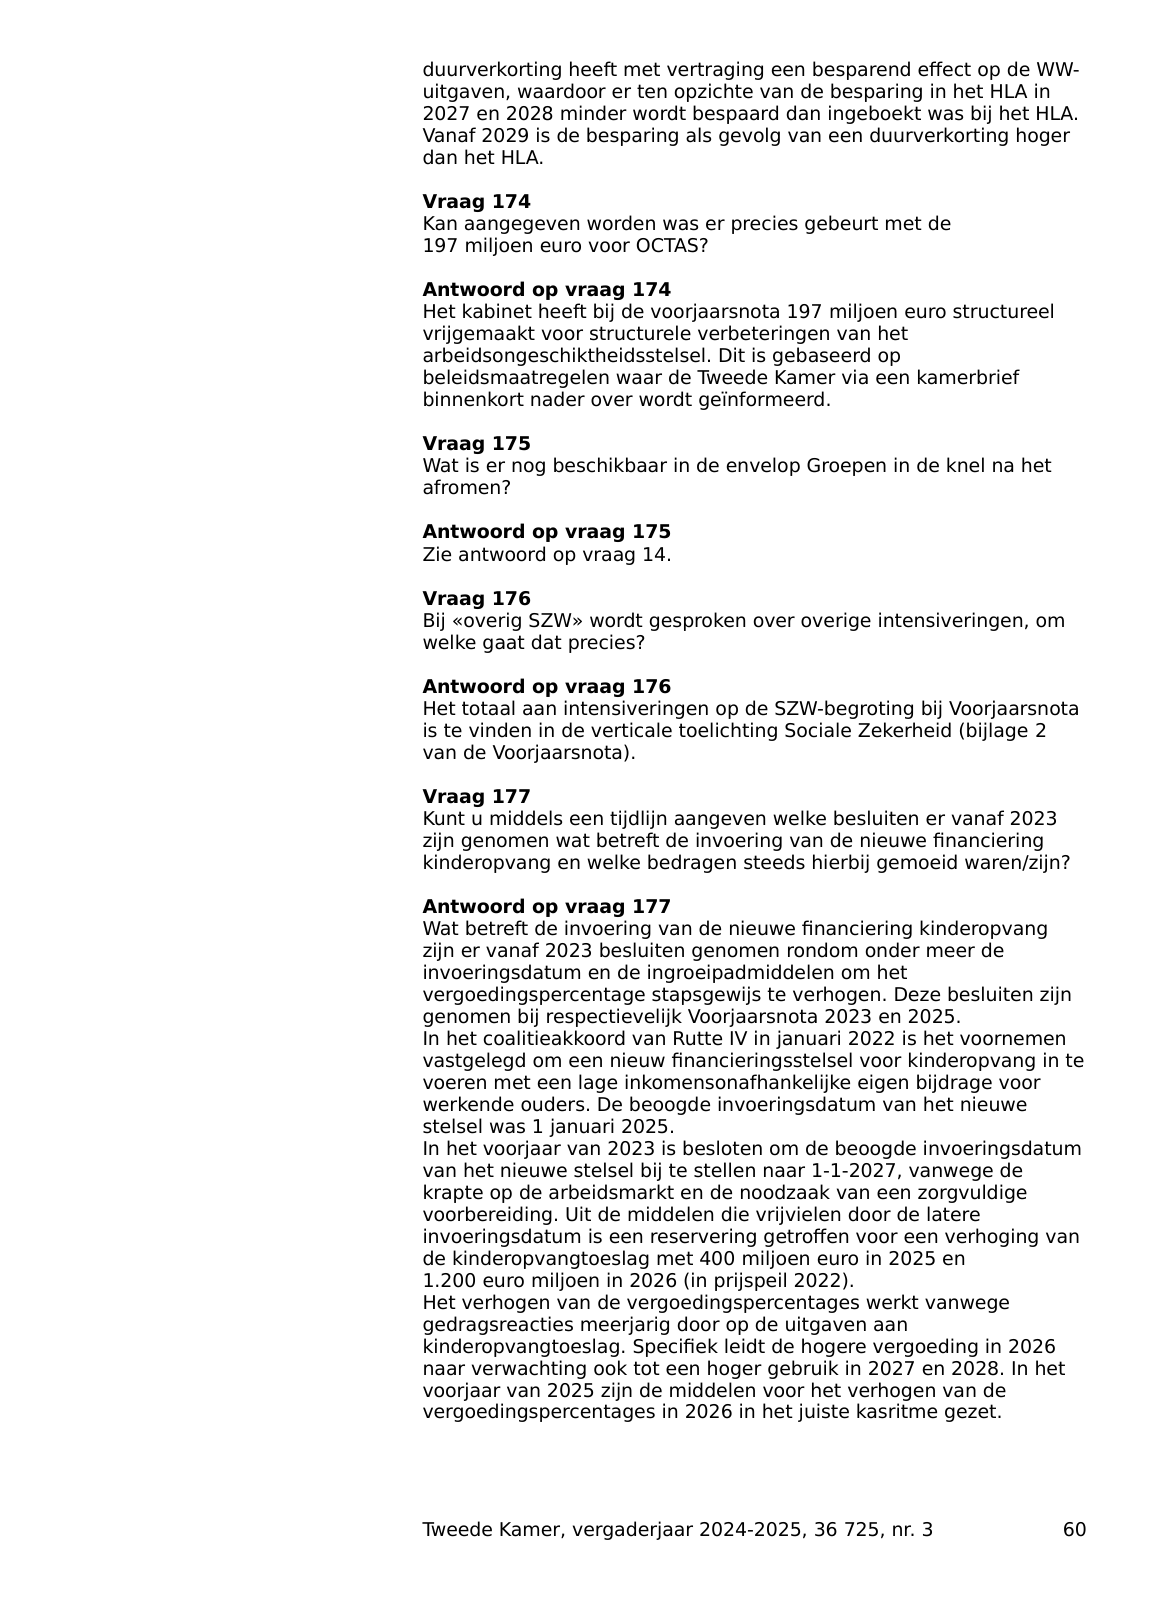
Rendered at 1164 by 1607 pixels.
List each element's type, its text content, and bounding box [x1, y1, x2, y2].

text Vraag 174 [422, 191, 1087, 213]
text duurverkorting heeft met vertraging een besparend effect op de WW-uitgaven, waardoor er ten opzichte van de besparing in het HLA in 2027 en 2028 minder wordt bespaard dan ingeboekt was bij het HLA. Vanaf 2029 is de besparing als gevolg van een duurverkorting hoger dan het HLA. [422, 59, 1087, 169]
text Het kabinet heeft bij de voorjaarsnota 197 miljoen euro structureel vrijgemaakt voor structurele verbeteringen van het arbeidsongeschiktheidsstelsel. Dit is gebaseerd op beleidsmaatregelen waar de Tweede Kamer via een kamerbrief binnenkort nader over wordt geïnformeerd. [422, 301, 1087, 411]
text Kan aangegeven worden was er precies gebeurt met de 197 miljoen euro voor OCTAS? [422, 213, 1087, 257]
text Vraag 175 [422, 433, 1087, 455]
text Kunt u middels een tijdlijn aangeven welke besluiten er vanaf 2023 zijn genomen wat betreft de invoering van de nieuwe financiering kinderopvang en welke bedragen steeds hierbij gemoeid waren/zijn? [422, 808, 1087, 874]
text In het voorjaar van 2023 is besloten om de beoogde invoeringsdatum van het nieuwe stelsel bij te stellen naar 1-1-2027, vanwege de krapte op de arbeidsmarkt en de noodzaak van een zorgvuldige voorbereiding. Uit de middelen die vrijvielen door de latere invoeringsdatum is een reservering getroffen voor een verhoging van de kinderopvangtoeslag met 400 miljoen euro in 2025 en 1.200 euro miljoen in 2026 (in prijspeil 2022). [422, 1138, 1087, 1292]
text Vraag 176 [422, 588, 1087, 609]
text Antwoord op vraag 176 [422, 676, 1087, 698]
text Bij «overig SZW» wordt gesproken over overige intensiveringen, om welke gaat dat precies? [422, 609, 1087, 653]
text Antwoord op vraag 174 [422, 279, 1087, 301]
text Antwoord op vraag 177 [422, 896, 1087, 918]
text In het coalitieakkoord van Rutte IV in januari 2022 is het voornemen vastgelegd om een nieuw financieringsstelsel voor kinderopvang in te voeren met een lage inkomensonafhankelijke eigen bijdrage voor werkende ouders. De beoogde invoeringsdatum van het nieuwe stelsel was 1 januari 2025. [422, 1028, 1087, 1138]
text Vraag 177 [422, 786, 1087, 808]
text Wat is er nog beschikbaar in de envelop Groepen in de knel na het afromen? [422, 455, 1087, 499]
text Zie antwoord op vraag 14. [422, 543, 1087, 565]
text Antwoord op vraag 175 [422, 521, 1087, 543]
text Het verhogen van de vergoedingspercentages werkt vanwege gedragsreacties meerjarig door op de uitgaven aan kinderopvangtoeslag. Specifiek leidt de hogere vergoeding in 2026 naar verwachting ook tot een hoger gebruik in 2027 en 2028. In het voorjaar van 2025 zijn de middelen voor het verhogen van de vergoedingspercentages in 2026 in het juiste kasritme gezet. [422, 1292, 1087, 1423]
text Het totaal aan intensiveringen op de SZW-begroting bij Voorjaarsnota is te vinden in de verticale toelichting Sociale Zekerheid (bijlage 2 van de Voorjaarsnota). [422, 698, 1087, 764]
text Wat betreft de invoering van de nieuwe financiering kinderopvang zijn er vanaf 2023 besluiten genomen rondom onder meer de invoeringsdatum en de ingroeipadmiddelen om het vergoedingspercentage stapsgewijs te verhogen. Deze besluiten zijn genomen bij respectievelijk Voorjaarsnota 2023 en 2025. [422, 918, 1087, 1028]
